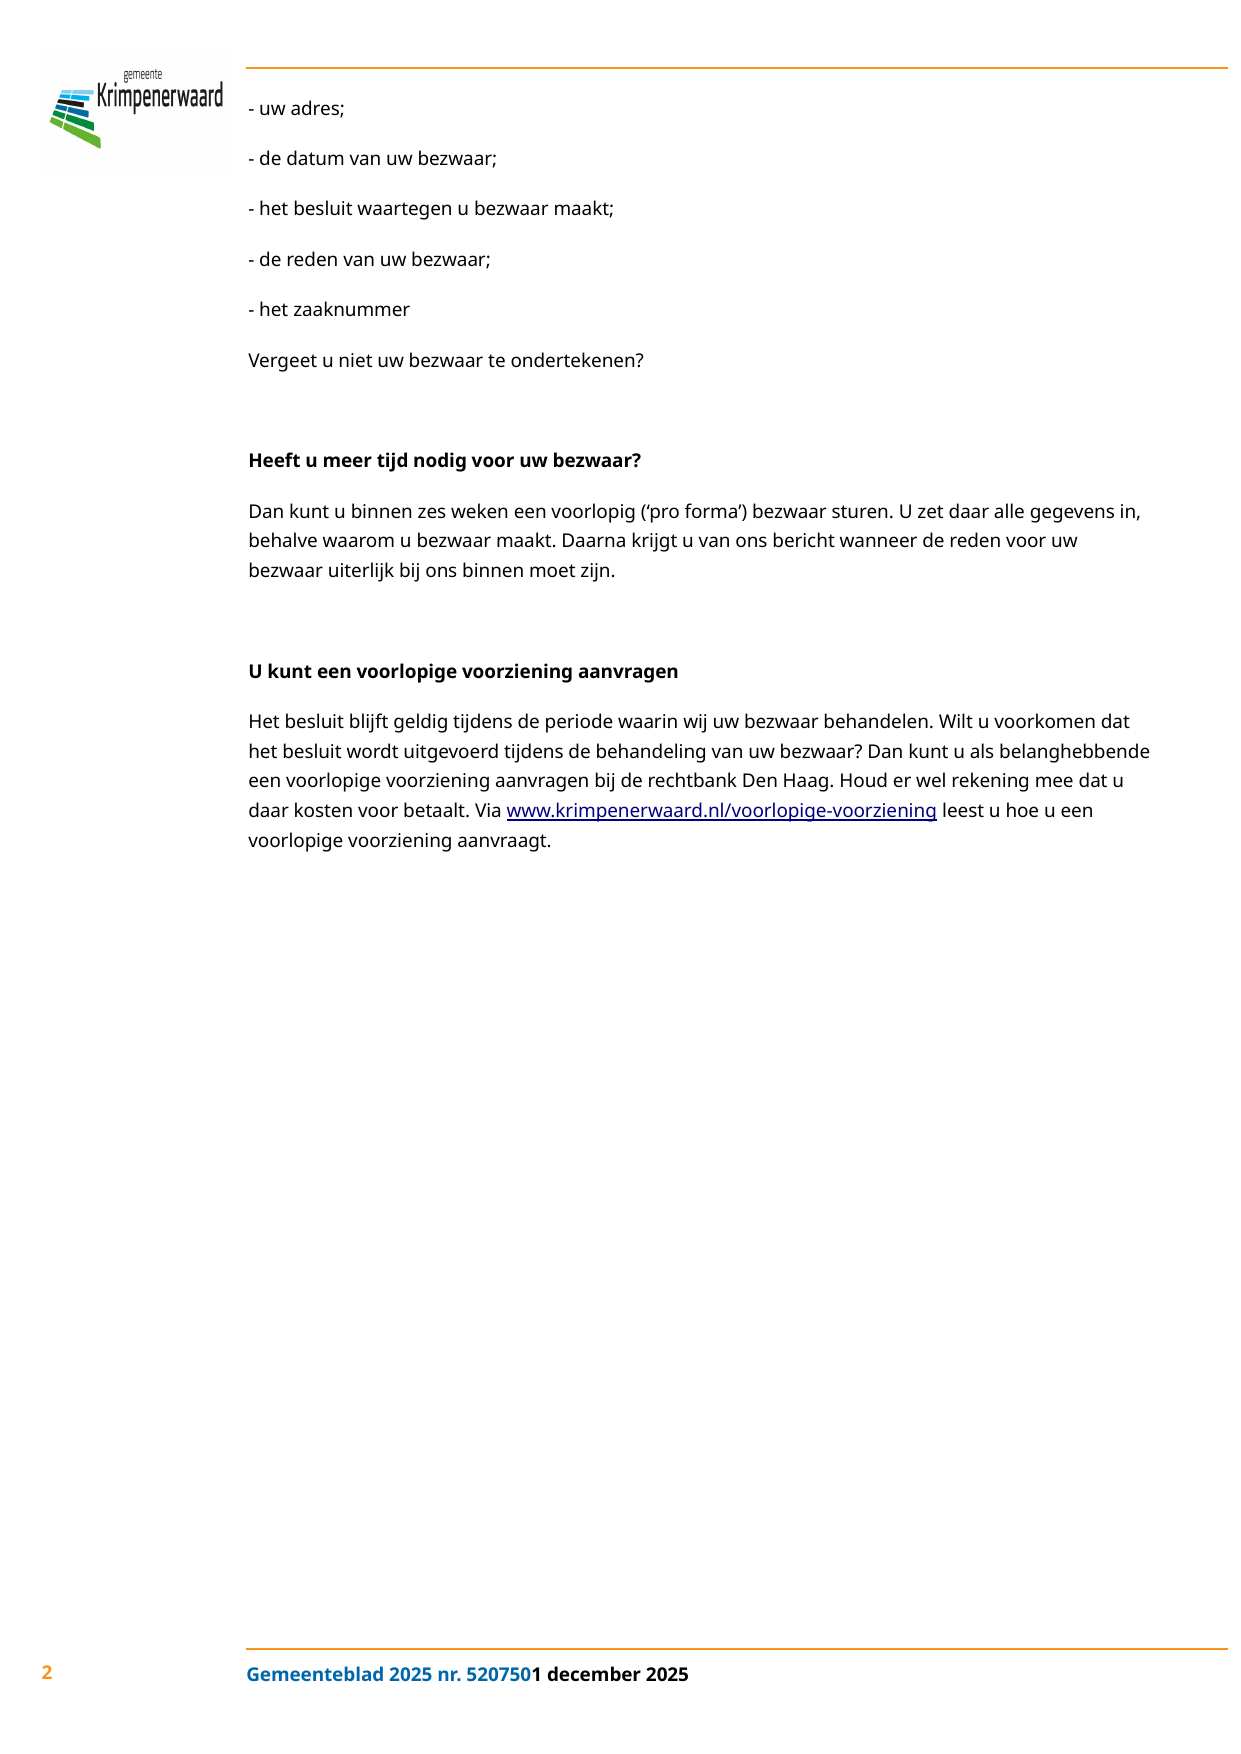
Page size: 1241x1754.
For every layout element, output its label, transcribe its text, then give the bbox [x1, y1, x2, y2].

text - het zaaknummer [248, 296, 1152, 322]
text Heeft u meer tijd nodig voor uw bezwaar? [248, 448, 1152, 473]
text Het besluit blijft geldig tijdens de periode waarin wij uw bezwaar behandelen. Wilt u voorkomen dat het besluit wordt uitgevoerd tijdens de behandeling van uw bezwaar? Dan kunt u als belanghebbende een voorlopige voorziening aanvragen bij de rechtbank Den Haag. Houd er wel rekening mee dat u daar kosten voor betaalt. Via www.krimpenerwaard.nl/voorlopige-voorziening leest u hoe u een voorlopige voorziening aanvraagt. [248, 708, 1152, 853]
picture [41, 47, 231, 172]
text Vergeet u niet uw bezwaar te ondertekenen? [248, 347, 1152, 373]
text Dan kunt u binnen zes weken een voorlopig (‘pro forma’) bezwaar sturen. U zet daar alle gegevens in, behalve waarom u bezwaar maakt. Daarna krijgt u van ons bericht wanneer de reden voor uw bezwaar uiterlijk bij ons binnen moet zijn. [248, 498, 1152, 583]
text U kunt een voorlopige voorziening aanvragen [248, 658, 1152, 684]
text - de reden van uw bezwaar; [248, 246, 1152, 272]
text - de datum van uw bezwaar; [248, 145, 1152, 171]
text - uw adres; [248, 95, 1152, 121]
text - het besluit waartegen u bezwaar maakt; [248, 196, 1152, 221]
